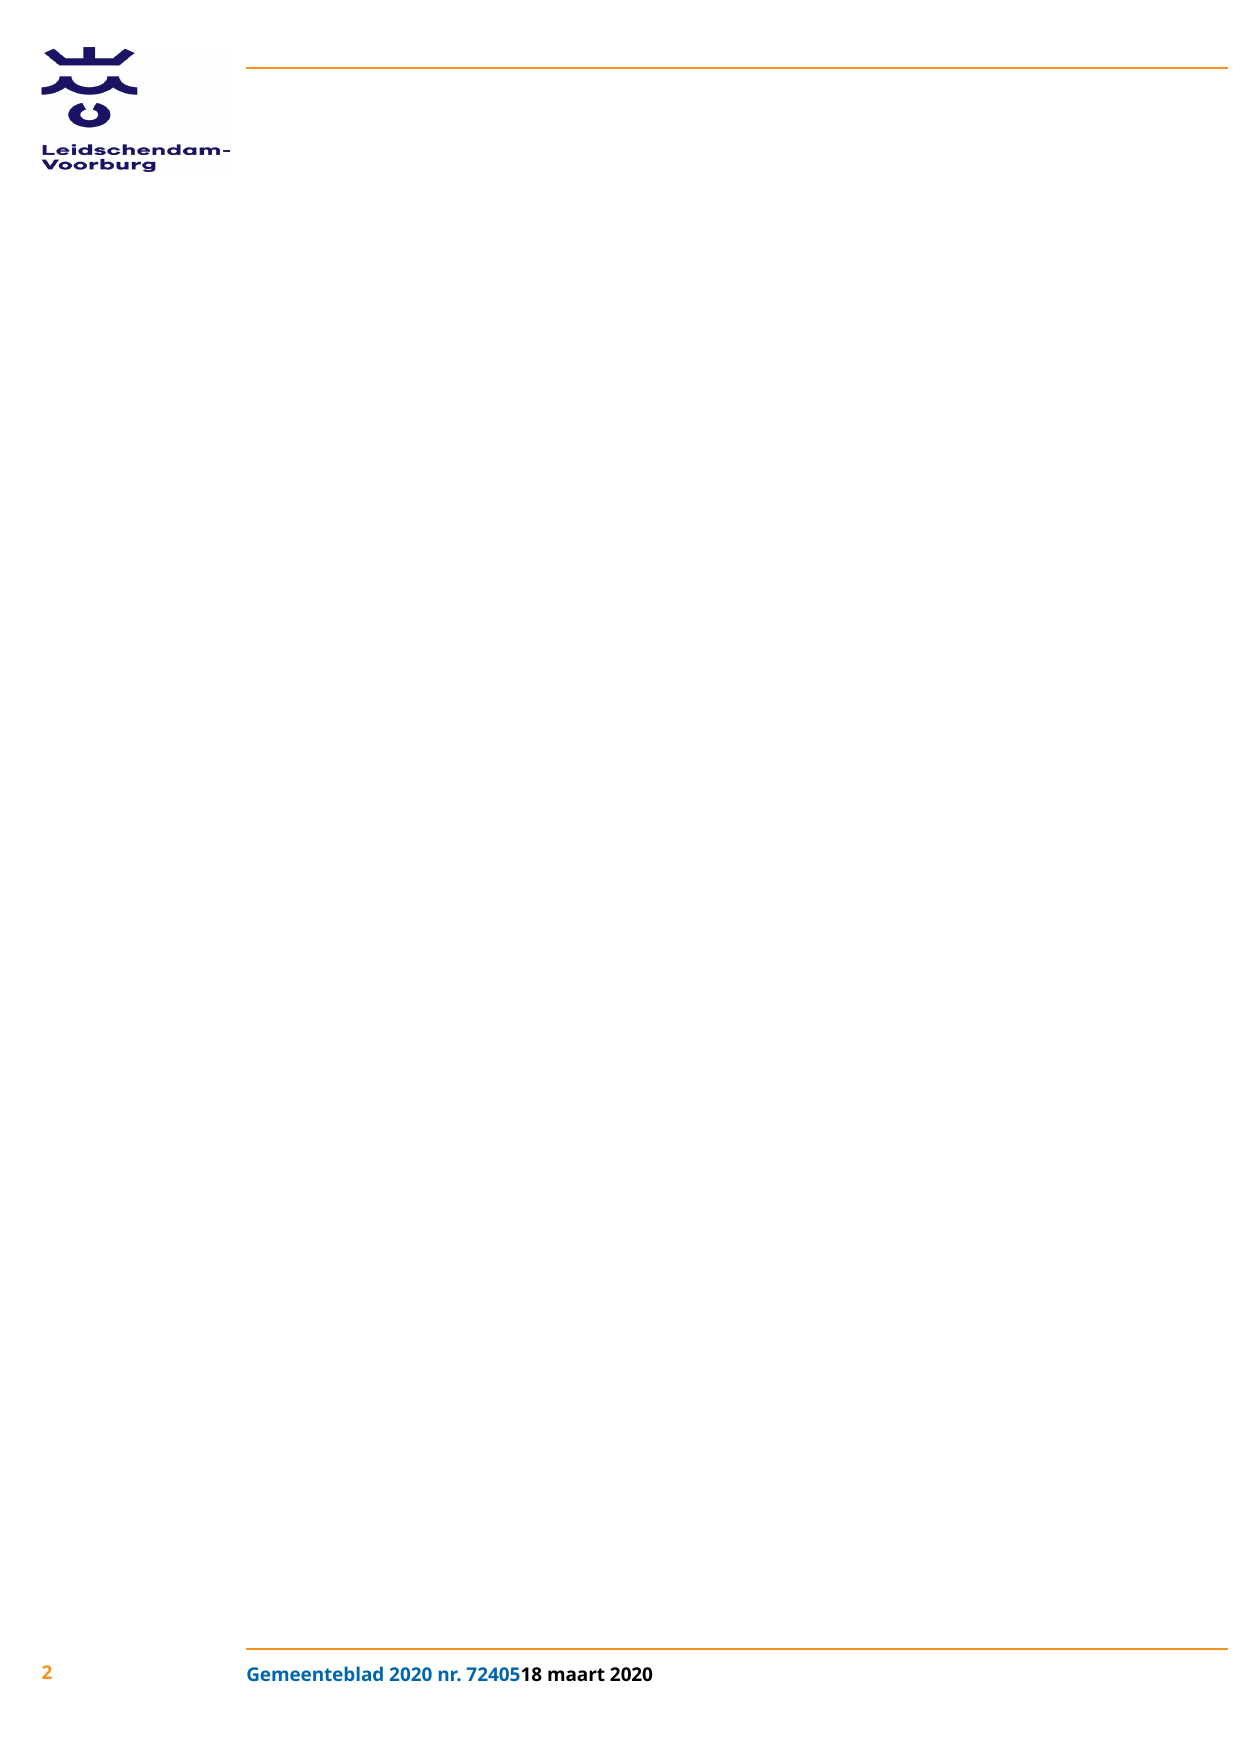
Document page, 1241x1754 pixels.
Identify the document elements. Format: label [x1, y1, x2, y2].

picture [41, 47, 231, 172]
